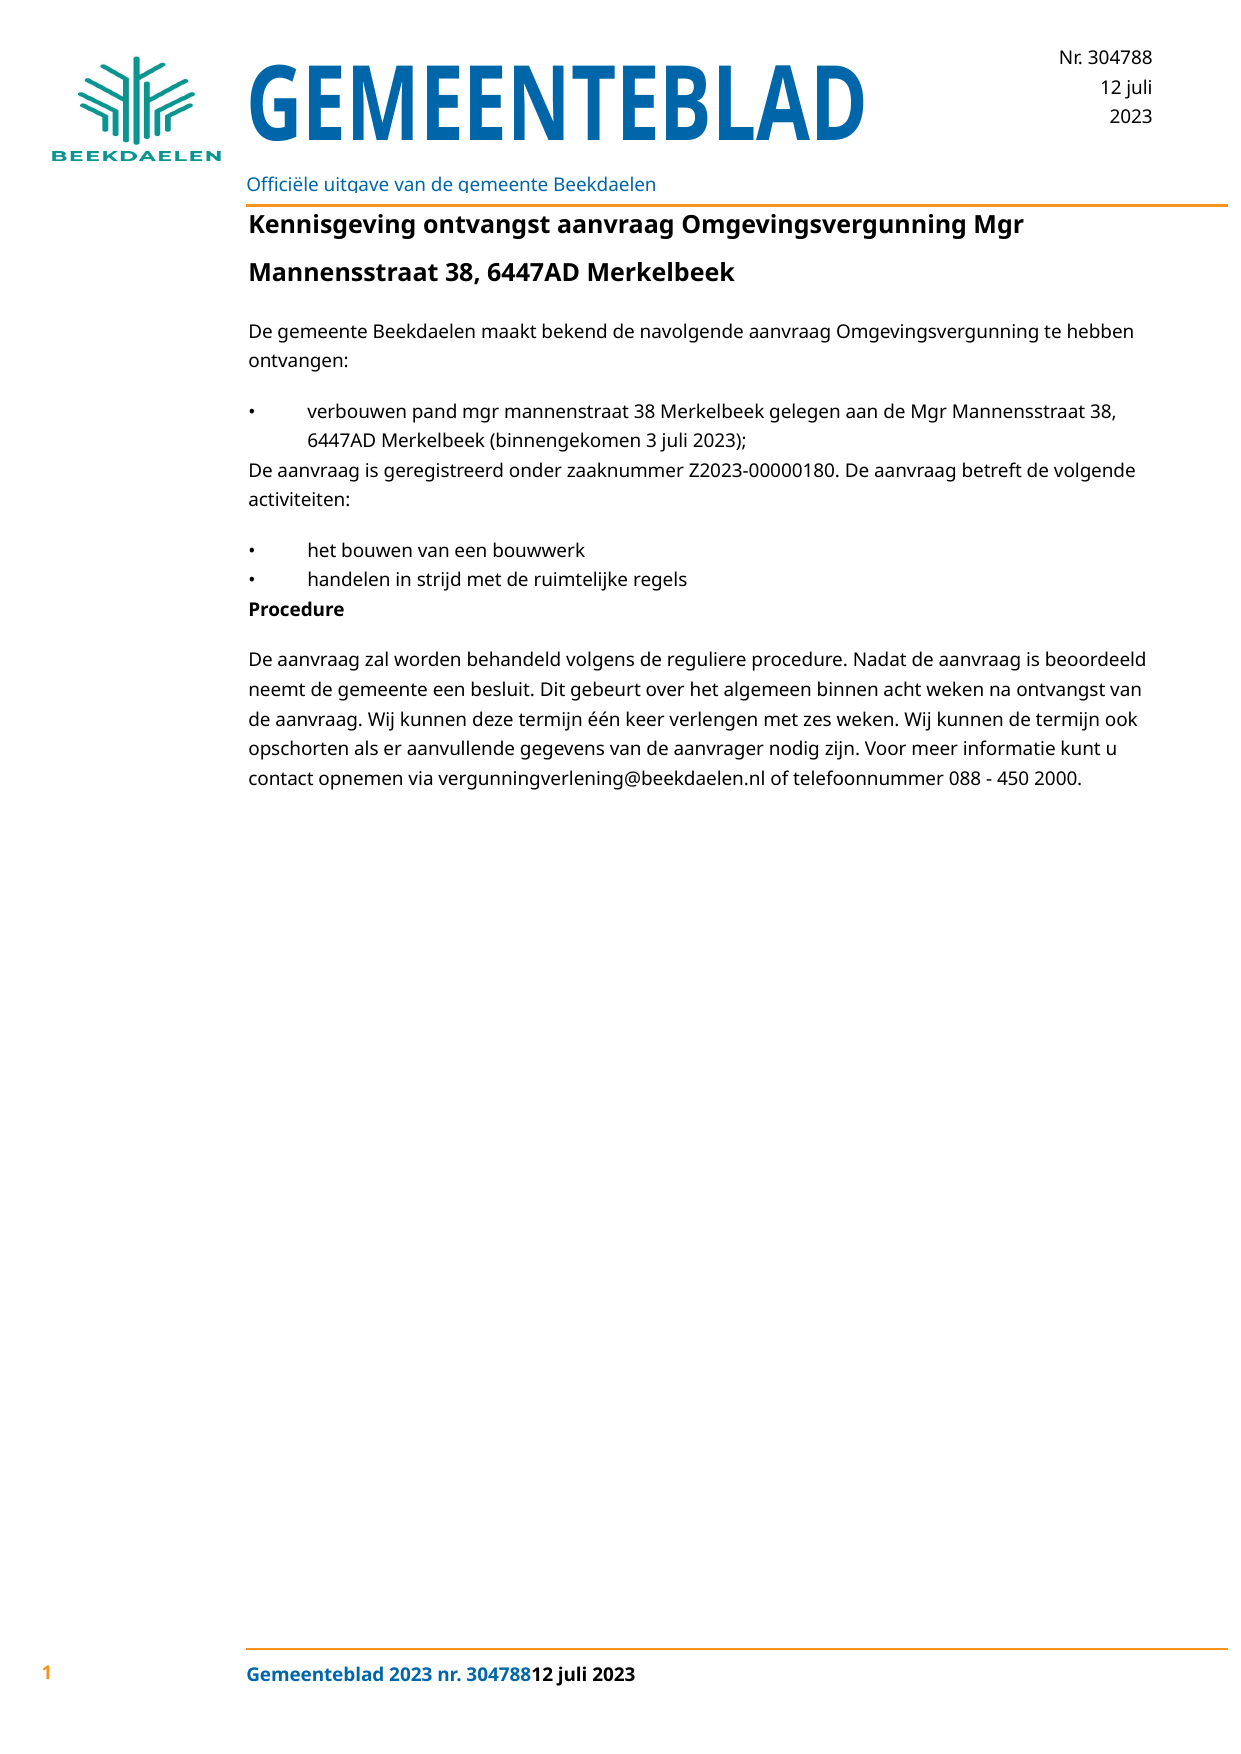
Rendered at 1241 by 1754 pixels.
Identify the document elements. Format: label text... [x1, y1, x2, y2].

text De aanvraag is geregistreerd onder zaaknummer Z2023-00000180. De aanvraag betreft de volgende activiteiten: [248, 457, 1152, 512]
list verbouwen pand mgr mannenstraat 38 Merkelbeek gelegen aan de Mgr Mannensstraat 38, 6447AD Merkelbeek (binnengekomen 3 juli 2023); [248, 398, 1152, 453]
text De aanvraag zal worden behandeld volgens de reguliere procedure. Nadat de aanvraag is beoordeeld neemt de gemeente een besluit. Dit gebeurt over het algemeen binnen acht weken na ontvangst van de aanvraag. Wij kunnen deze termijn één keer verlengen met zes weken. Wij kunnen de termijn ook opschorten als er aanvullende gegevens van de aanvrager nodig zijn. Voor meer informatie kunt u contact opnemen via vergunningverlening@beekdaelen.nl of telefoonnummer 088 - 450 2000. [248, 647, 1152, 791]
text De gemeente Beekdaelen maakt bekend de navolgende aanvraag Omgevingsvergunning te hebben ontvangen: [248, 318, 1152, 373]
text Procedure [248, 596, 1152, 622]
picture [41, 47, 231, 172]
list het bouwen van een bouwwerk [248, 537, 1152, 563]
list handelen in strijd met de ruimtelijke regels [248, 567, 1152, 592]
text Kennisgeving ontvangst aanvraag Omgevingsvergunning Mgr Mannensstraat 38, 6447AD Merkelbeek [248, 207, 1152, 288]
